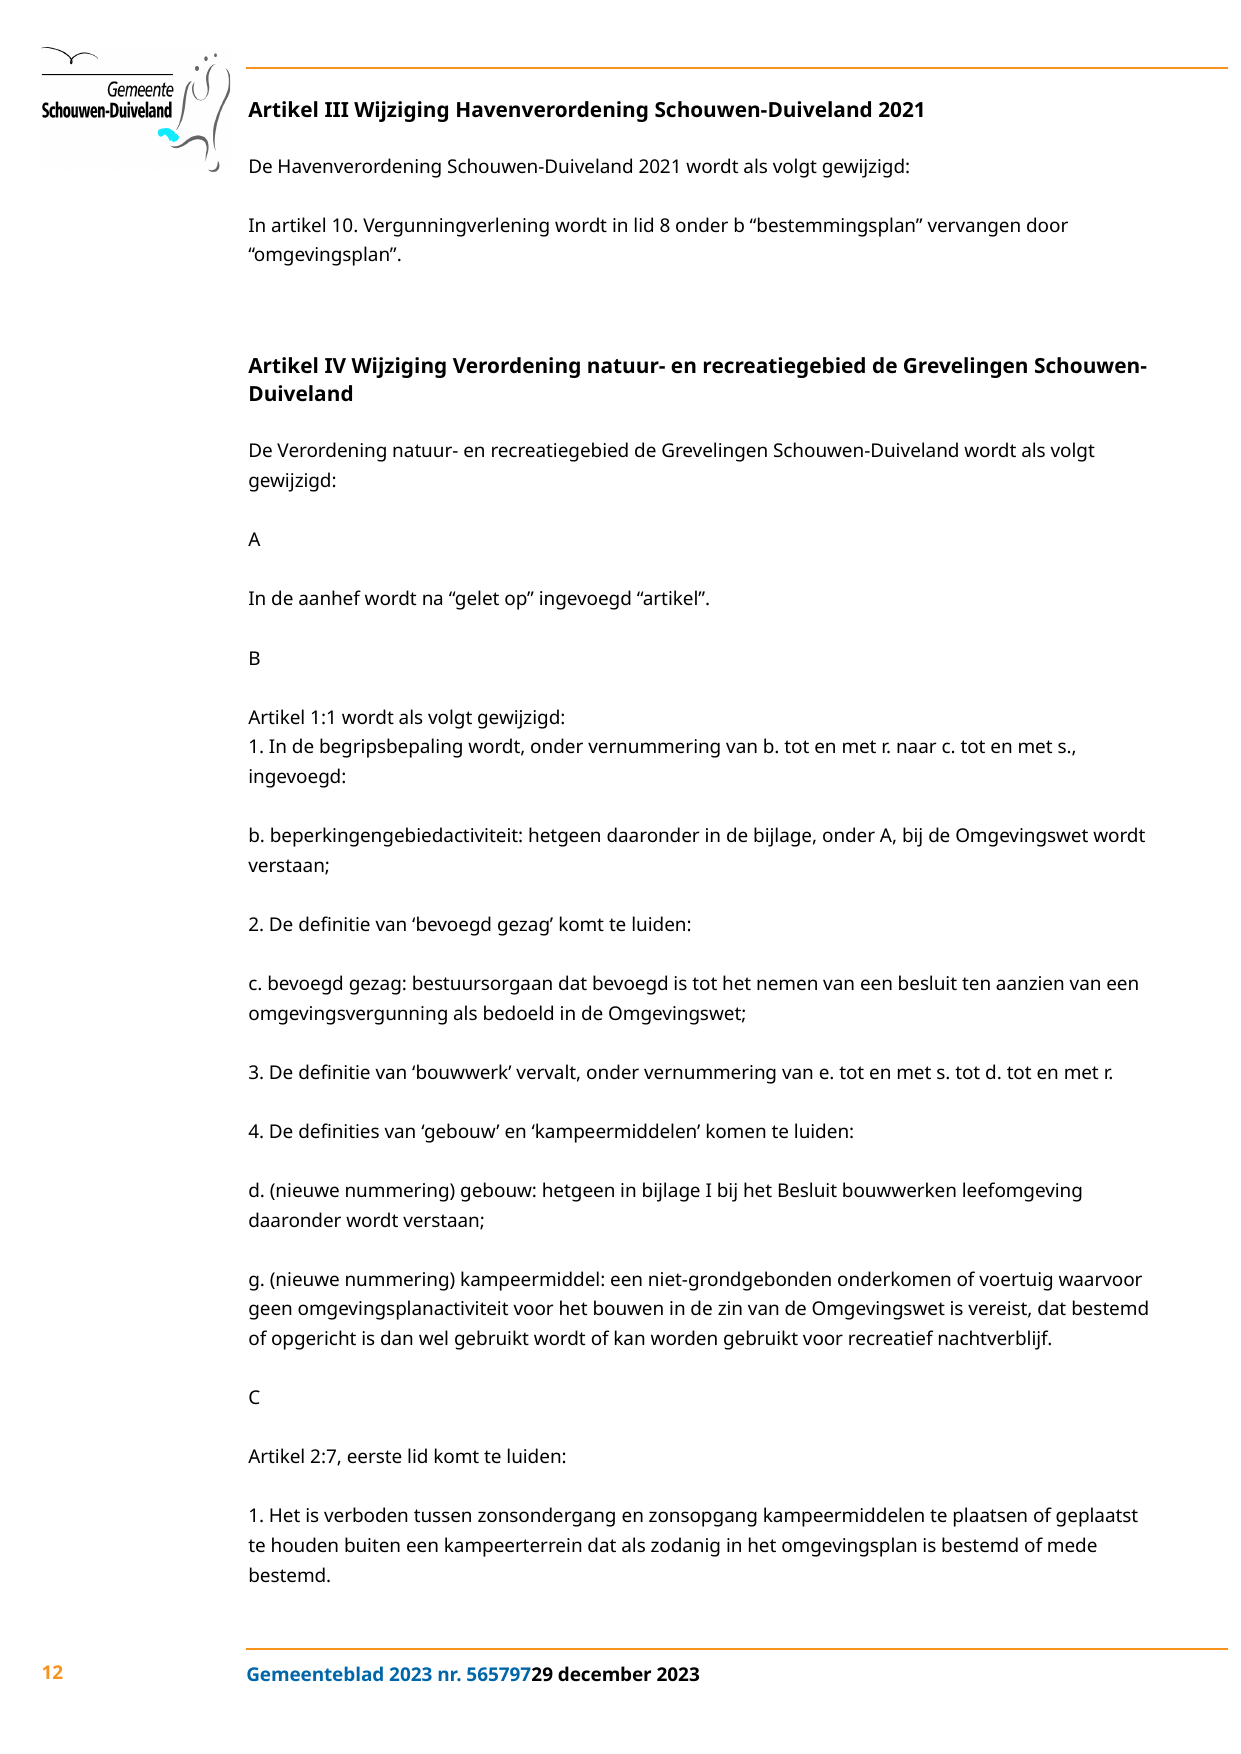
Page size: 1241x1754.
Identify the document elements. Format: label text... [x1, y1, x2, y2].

text Artikel III Wijziging Havenverordening Schouwen-Duiveland 2021 [248, 95, 1152, 123]
text 4. De definities van ‘gebouw’ en ‘kampeermiddelen’ komen te luiden: [248, 1118, 1152, 1144]
text In artikel 10. Vergunningverlening wordt in lid 8 onder b “bestemmingsplan” vervangen door “omgevingsplan”. [248, 212, 1152, 267]
text c. bevoegd gezag: bestuursorgaan dat bevoegd is tot het nemen van een besluit ten aanzien van een omgevingsvergunning als bedoeld in de Omgevingswet; [248, 970, 1152, 1025]
text Artikel IV Wijziging Verordening natuur- en recreatiegebied de Grevelingen Schouwen-Duiveland [248, 351, 1152, 408]
text A [248, 526, 1152, 552]
text De Verordening natuur- en recreatiegebied de Grevelingen Schouwen-Duiveland wordt als volgt gewijzigd: [248, 438, 1152, 493]
text 1. Het is verboden tussen zonsondergang en zonsopgang kampeermiddelen te plaatsen of geplaatst te houden buiten een kampeerterrein dat als zodanig in het omgevingsplan is bestemd of mede bestemd. [248, 1503, 1152, 1587]
text d. (nieuwe nummering) gebouw: hetgeen in bijlage I bij het Besluit bouwwerken leefomgeving daaronder wordt verstaan; [248, 1177, 1152, 1232]
text C [248, 1384, 1152, 1410]
text Artikel 2:7, eerste lid komt te luiden: [248, 1443, 1152, 1469]
text In de aanhef wordt na “gelet op” ingevoegd “artikel”. [248, 586, 1152, 611]
text De Havenverordening Schouwen-Duiveland 2021 wordt als volgt gewijzigd: [248, 153, 1152, 178]
picture [41, 47, 231, 172]
text Artikel 1:1 wordt als volgt gewijzigd: [248, 704, 1152, 729]
text b. beperkingengebiedactiviteit: hetgeen daaronder in de bijlage, onder A, bij de Omgevingswet wordt verstaan; [248, 822, 1152, 877]
text 1. In de begripsbepaling wordt, onder vernummering van b. tot en met r. naar c. tot en met s., ingevoegd: [248, 733, 1152, 789]
text g. (nieuwe nummering) kampeermiddel: een niet-grondgebonden onderkomen of voertuig waarvoor geen omgevingsplanactiviteit voor het bouwen in de zin van de Omgevingswet is vereist, dat bestemd of opgericht is dan wel gebruikt wordt of kan worden gebruikt voor recreatief nachtverblijf. [248, 1266, 1152, 1351]
text B [248, 645, 1152, 670]
text 2. De definitie van ‘bevoegd gezag’ komt te luiden: [248, 911, 1152, 937]
text 3. De definitie van ‘bouwwerk’ vervalt, onder vernummering van e. tot en met s. tot d. tot en met r. [248, 1059, 1152, 1084]
